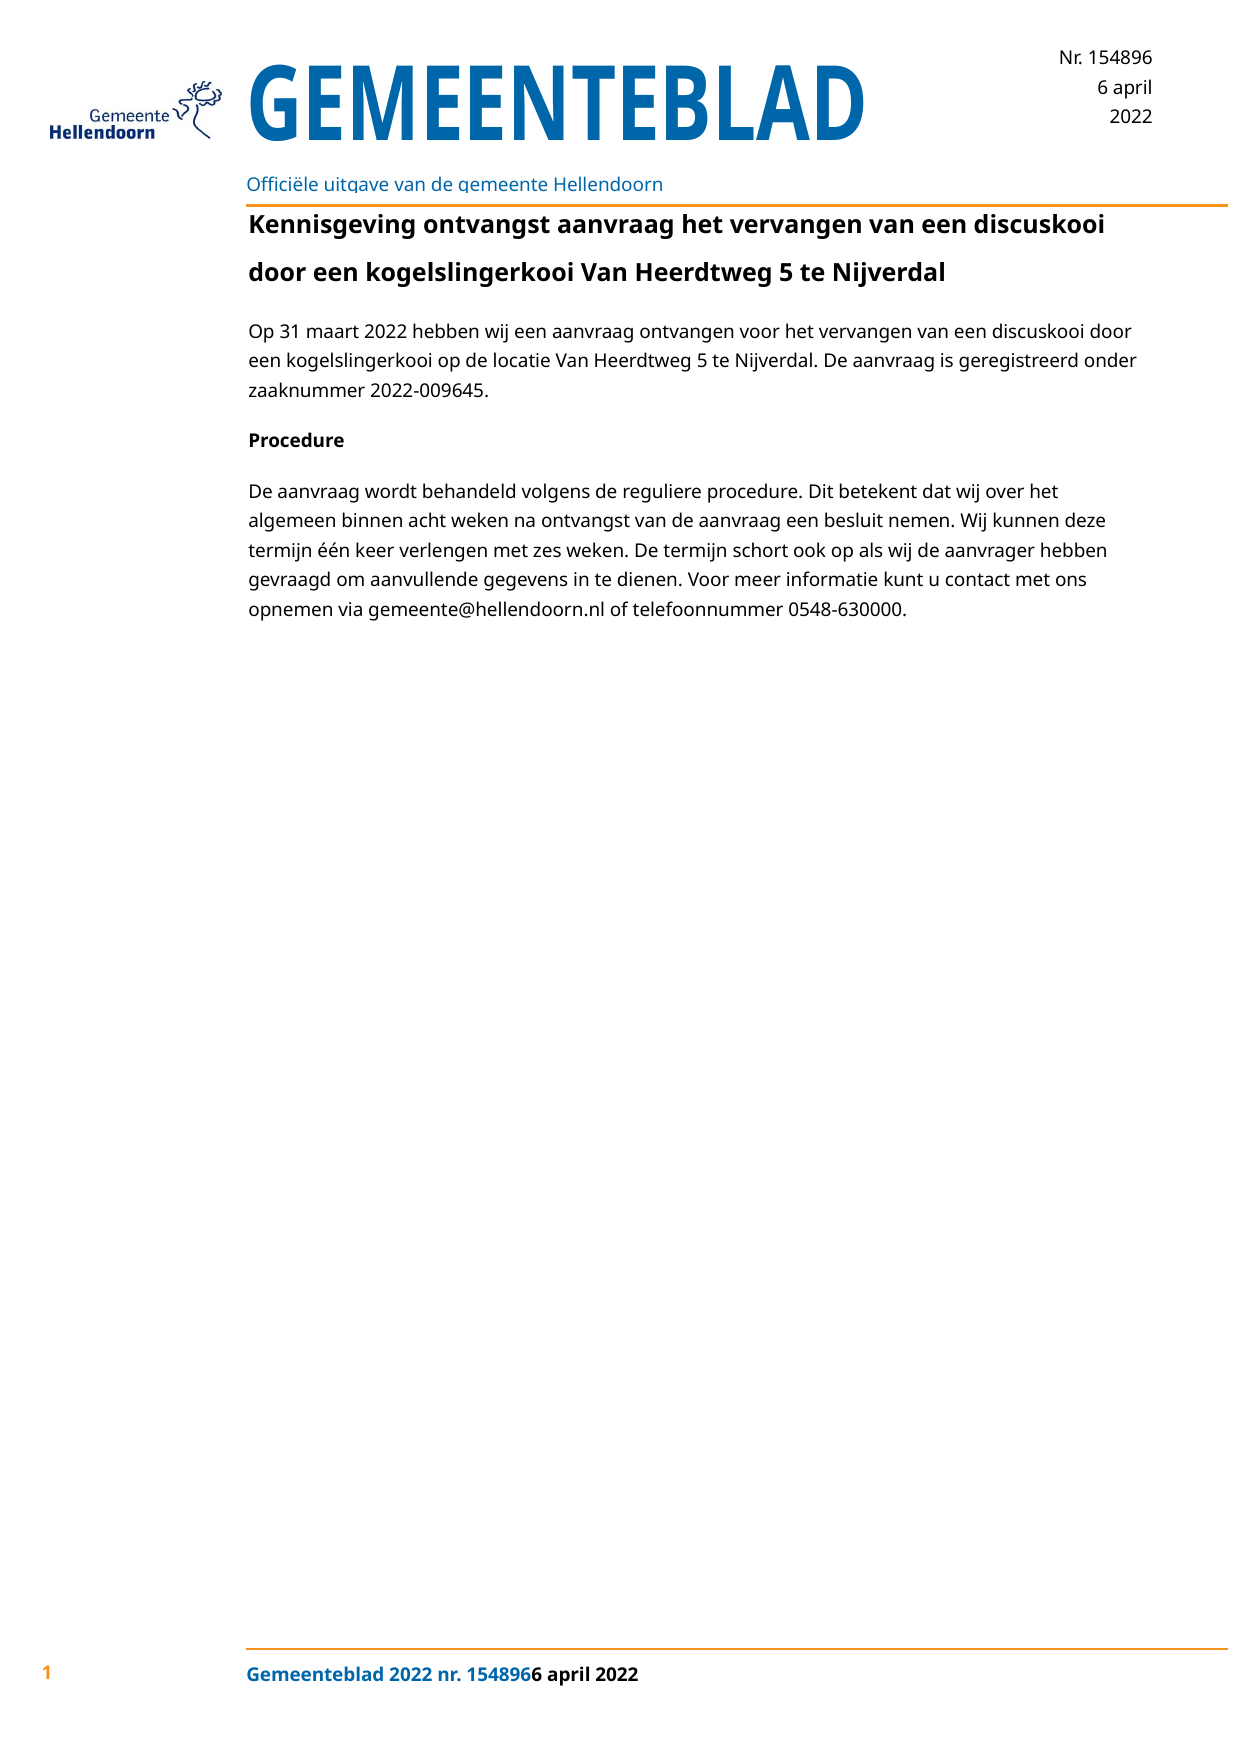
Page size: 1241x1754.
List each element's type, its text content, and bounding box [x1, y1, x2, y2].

picture [41, 47, 231, 172]
text Procedure [248, 427, 1152, 453]
text De aanvraag wordt behandeld volgens de reguliere procedure. Dit betekent dat wij over het algemeen binnen acht weken na ontvangst van de aanvraag een besluit nemen. Wij kunnen deze termijn één keer verlengen met zes weken. De termijn schort ook op als wij de aanvrager hebben gevraagd om aanvullende gegevens in te dienen. Voor meer informatie kunt u contact met ons opnemen via gemeente@hellendoorn.nl of telefoonnummer 0548-630000. [248, 478, 1152, 622]
text Kennisgeving ontvangst aanvraag het vervangen van een discuskooi door een kogelslingerkooi Van Heerdtweg 5 te Nijverdal [248, 207, 1152, 288]
text Op 31 maart 2022 hebben wij een aanvraag ontvangen voor het vervangen van een discuskooi door een kogelslingerkooi op de locatie Van Heerdtweg 5 te Nijverdal. De aanvraag is geregistreerd onder zaaknummer 2022-009645. [248, 318, 1152, 403]
